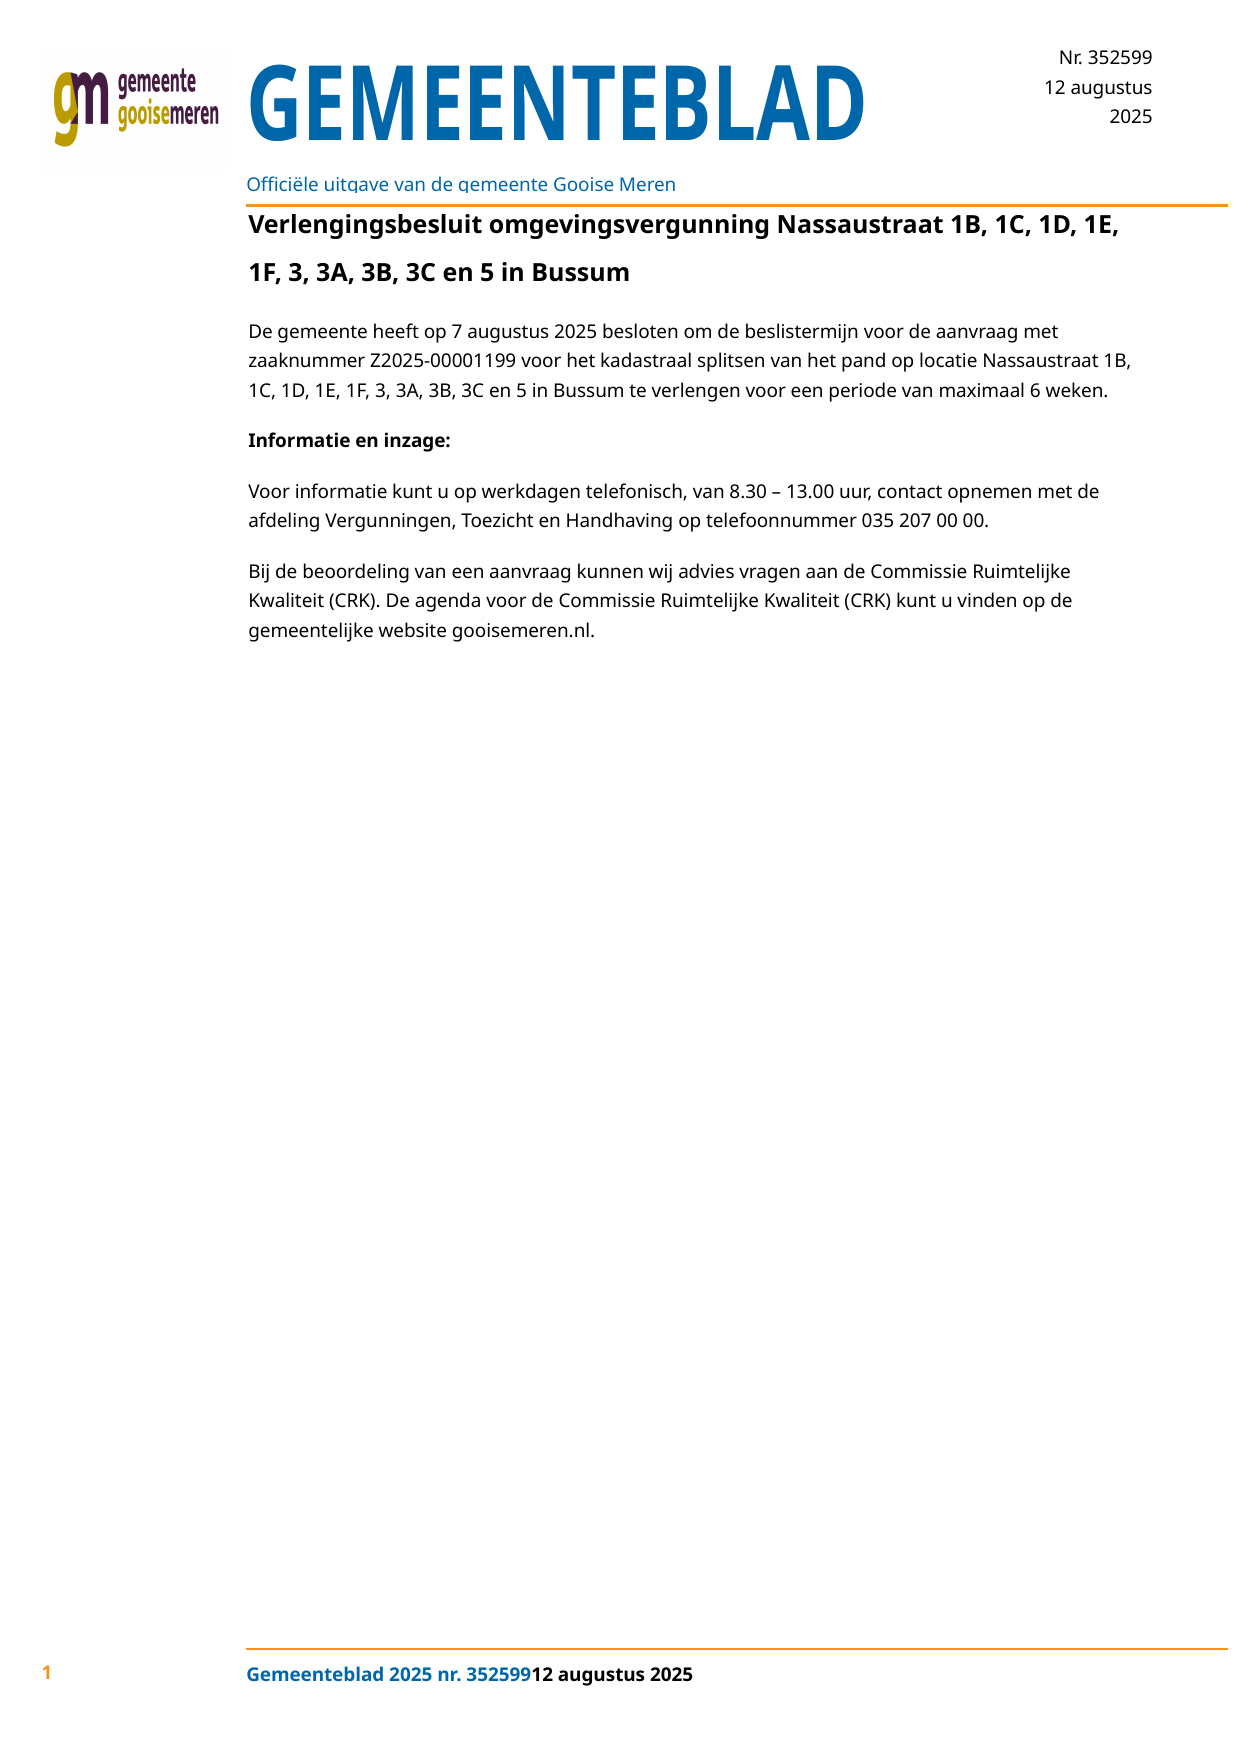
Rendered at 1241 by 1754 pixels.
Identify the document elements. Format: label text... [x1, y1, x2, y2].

text Bij de beoordeling van een aanvraag kunnen wij advies vragen aan de Commissie Ruimtelijke Kwaliteit (CRK). De agenda voor de Commissie Ruimtelijke Kwaliteit (CRK) kunt u vinden op de gemeentelijke website gooisemeren.nl. [248, 558, 1152, 643]
text Voor informatie kunt u op werkdagen telefonisch, van 8.30 – 13.00 uur, contact opnemen met de afdeling Vergunningen, Toezicht en Handhaving op telefoonnummer 035 207 00 00. [248, 478, 1152, 533]
text De gemeente heeft op 7 augustus 2025 besloten om de beslistermijn voor de aanvraag met zaaknummer Z2025-00001199 voor het kadastraal splitsen van het pand op locatie Nassaustraat 1B, 1C, 1D, 1E, 1F, 3, 3A, 3B, 3C en 5 in Bussum te verlengen voor een periode van maximaal 6 weken. [248, 318, 1152, 403]
text Informatie en inzage: [248, 427, 1152, 453]
picture [41, 47, 231, 172]
text Verlengingsbesluit omgevingsvergunning Nassaustraat 1B, 1C, 1D, 1E, 1F, 3, 3A, 3B, 3C en 5 in Bussum [248, 207, 1152, 288]
